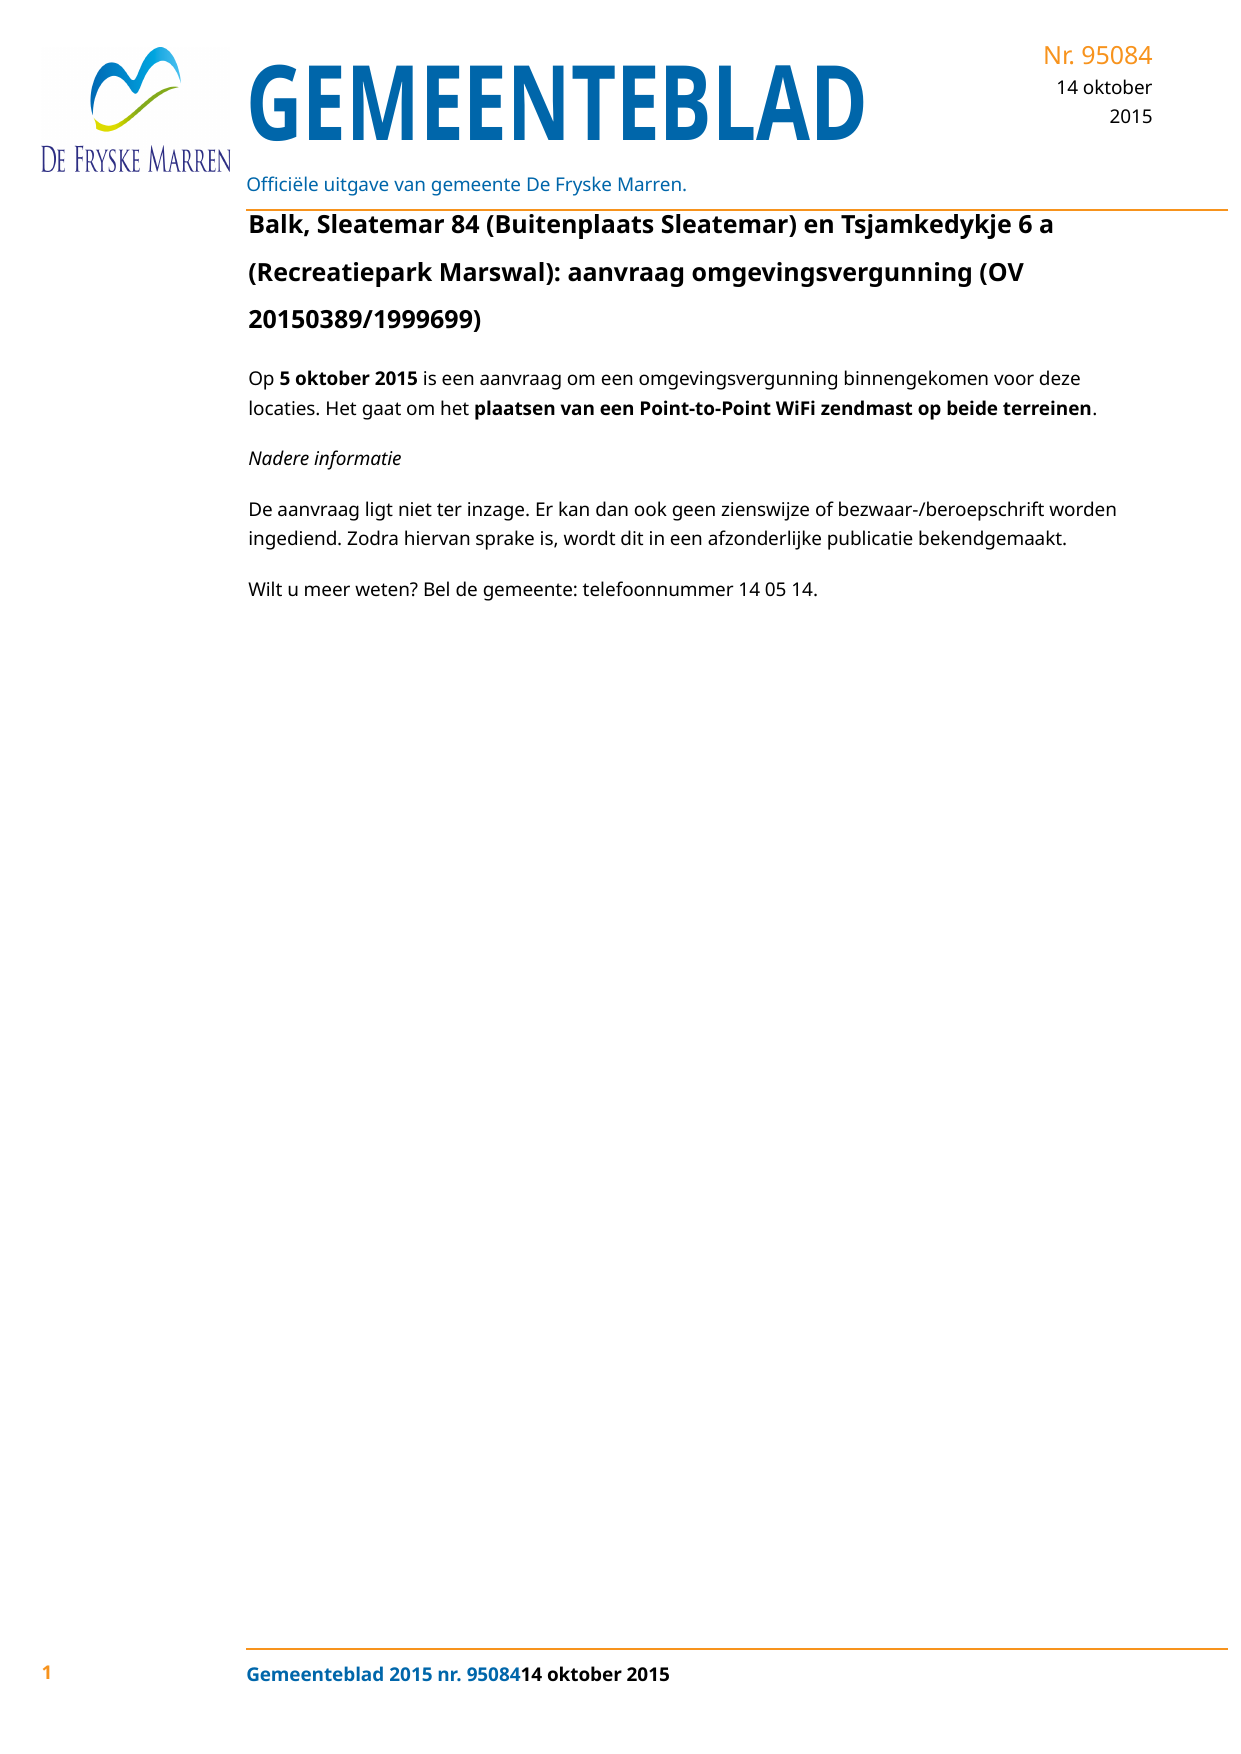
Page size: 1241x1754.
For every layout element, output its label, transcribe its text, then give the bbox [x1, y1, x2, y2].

text Op 5 oktober 2015 is een aanvraag om een omgevingsvergunning binnengekomen voor deze locaties. Het gaat om het plaatsen van een Point-to-Point WiFi zendmast op beide terreinen. [248, 366, 1152, 421]
picture [41, 47, 231, 172]
text Balk, Sleatemar 84 (Buitenplaats Sleatemar) en Tsjamkedykje 6 a (Recreatiepark Marswal): aanvraag omgevingsvergunning (OV 20150389/1999699) [248, 211, 1152, 336]
text De aanvraag ligt niet ter inzage. Er kan dan ook geen zienswijze of bezwaar-/beroepschrift worden ingediend. Zodra hiervan sprake is, wordt dit in een afzonderlijke publicatie bekendgemaakt. [248, 496, 1152, 551]
text Wilt u meer weten? Bel de gemeente: telefoonnummer 14 05 14. [248, 576, 1152, 602]
text Nadere informatie [248, 446, 1152, 471]
